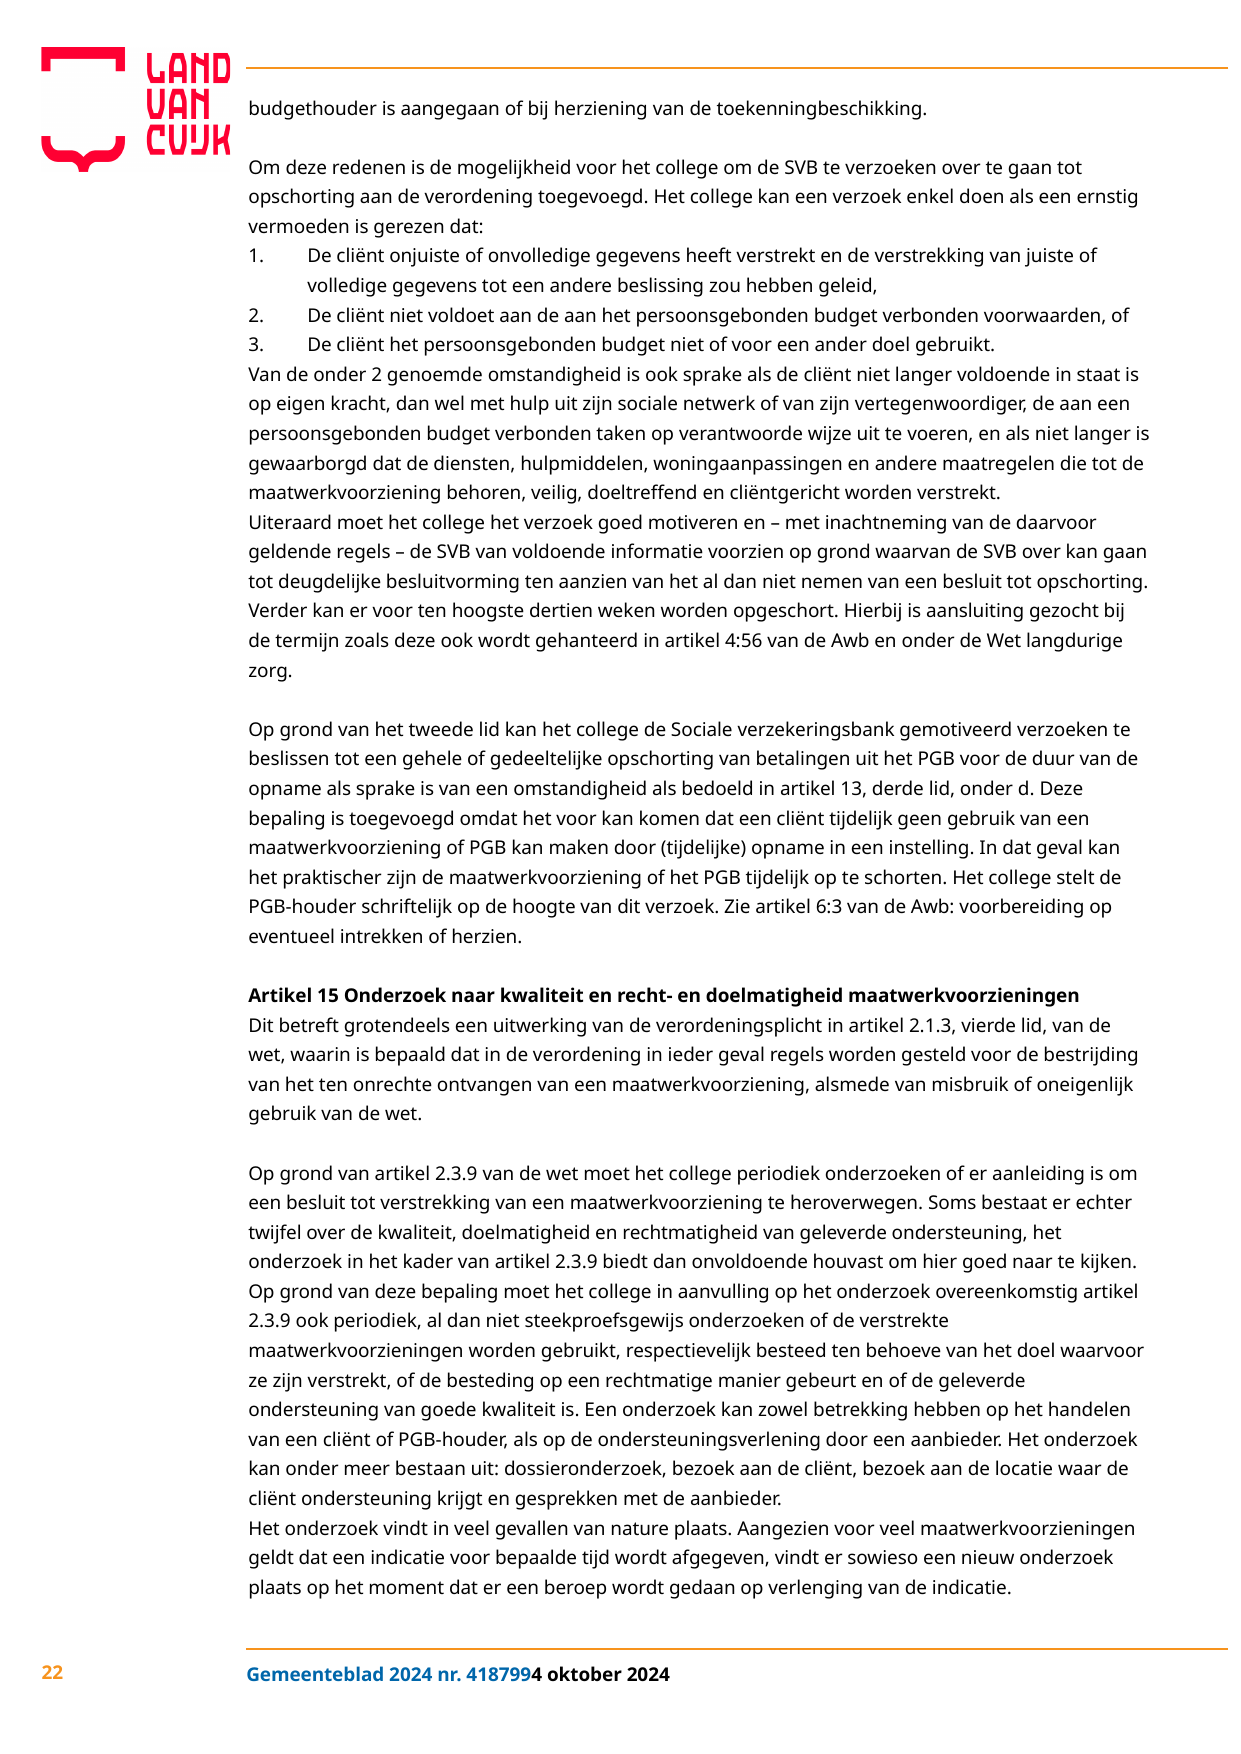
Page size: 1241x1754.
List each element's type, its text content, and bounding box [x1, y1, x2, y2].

list De cliënt het persoonsgebonden budget niet of voor een ander doel gebruikt. [248, 331, 1152, 357]
list De cliënt niet voldoet aan de aan het persoonsgebonden budget verbonden voorwaarden, of [248, 302, 1152, 328]
text Op grond van het tweede lid kan het college de Sociale verzekeringsbank gemotiveerd verzoeken te beslissen tot een gehele of gedeeltelijke opschorting van betalingen uit het PGB voor de duur van de opname als sprake is van een omstandigheid als bedoeld in artikel 13, derde lid, onder d. Deze bepaling is toegevoegd omdat het voor kan komen dat een cliënt tijdelijk geen gebruik van een maatwerkvoorziening of PGB kan maken door (tijdelijke) opname in een instelling. In dat geval kan het praktischer zijn de maatwerkvoorziening of het PGB tijdelijk op te schorten. Het college stelt de PGB-houder schriftelijk op de hoogte van dit verzoek. Zie artikel 6:3 van de Awb: voorbereiding op eventueel intrekken of herzien. [248, 716, 1152, 949]
text budgethouder is aangegaan of bij herziening van de toekenningbeschikking. [248, 95, 1152, 121]
text Op grond van deze bepaling moet het college in aanvulling op het onderzoek overeenkomstig artikel 2.3.9 ook periodiek, al dan niet steekproefsgewijs onderzoeken of de verstrekte maatwerkvoorzieningen worden gebruikt, respectievelijk besteed ten behoeve van het doel waarvoor ze zijn verstrekt, of de besteding op een rechtmatige manier gebeurt en of de geleverde ondersteuning van goede kwaliteit is. Een onderzoek kan zowel betrekking hebben op het handelen van een cliënt of PGB-houder, als op de ondersteuningsverlening door een aanbieder. Het onderzoek kan onder meer bestaan uit: dossieronderzoek, bezoek aan de cliënt, bezoek aan de locatie waar de cliënt ondersteuning krijgt en gesprekken met de aanbieder. [248, 1278, 1152, 1511]
list De cliënt onjuiste of onvolledige gegevens heeft verstrekt en de verstrekking van juiste of volledige gegevens tot een andere beslissing zou hebben geleid, [248, 243, 1152, 298]
text Verder kan er voor ten hoogste dertien weken worden opgeschort. Hierbij is aansluiting gezocht bij de termijn zoals deze ook wordt gehanteerd in artikel 4:56 van de Awb en onder de Wet langdurige zorg. [248, 598, 1152, 683]
text Dit betreft grotendeels een uitwerking van de verordeningsplicht in artikel 2.1.3, vierde lid, van de wet, waarin is bepaald dat in de verordening in ieder geval regels worden gesteld voor de bestrijding van het ten onrechte ontvangen van een maatwerkvoorziening, alsmede van misbruik of oneigenlijk gebruik van de wet. [248, 1012, 1152, 1126]
text Uiteraard moet het college het verzoek goed motiveren en – met inachtneming van de daarvoor geldende regels – de SVB van voldoende informatie voorzien op grond waarvan de SVB over kan gaan tot deugdelijke besluitvorming ten aanzien van het al dan niet nemen van een besluit tot opschorting. [248, 509, 1152, 594]
text Van de onder 2 genoemde omstandigheid is ook sprake als de cliënt niet langer voldoende in staat is op eigen kracht, dan wel met hulp uit zijn sociale netwerk of van zijn vertegenwoordiger, de aan een persoonsgebonden budget verbonden taken op verantwoorde wijze uit te voeren, en als niet langer is gewaarborgd dat de diensten, hulpmiddelen, woningaanpassingen en andere maatregelen die tot de maatwerkvoorziening behoren, veilig, doeltreffend en cliëntgericht worden verstrekt. [248, 361, 1152, 505]
picture [41, 47, 231, 172]
text Om deze redenen is de mogelijkheid voor het college om de SVB te verzoeken over te gaan tot opschorting aan de verordening toegevoegd. Het college kan een verzoek enkel doen als een ernstig vermoeden is gerezen dat: [248, 154, 1152, 239]
text Op grond van artikel 2.3.9 van de wet moet het college periodiek onderzoeken of er aanleiding is om een besluit tot verstrekking van een maatwerkvoorziening te heroverwegen. Soms bestaat er echter twijfel over de kwaliteit, doelmatigheid en rechtmatigheid van geleverde ondersteuning, het onderzoek in het kader van artikel 2.3.9 biedt dan onvoldoende houvast om hier goed naar te kijken. [248, 1160, 1152, 1274]
text Artikel 15 Onderzoek naar kwaliteit en recht- en doelmatigheid maatwerkvoorzieningen [248, 982, 1152, 1008]
text Het onderzoek vindt in veel gevallen van nature plaats. Aangezien voor veel maatwerkvoorzieningen geldt dat een indicatie voor bepaalde tijd wordt afgegeven, vindt er sowieso een nieuw onderzoek plaats op het moment dat er een beroep wordt gedaan op verlenging van de indicatie. [248, 1515, 1152, 1600]
